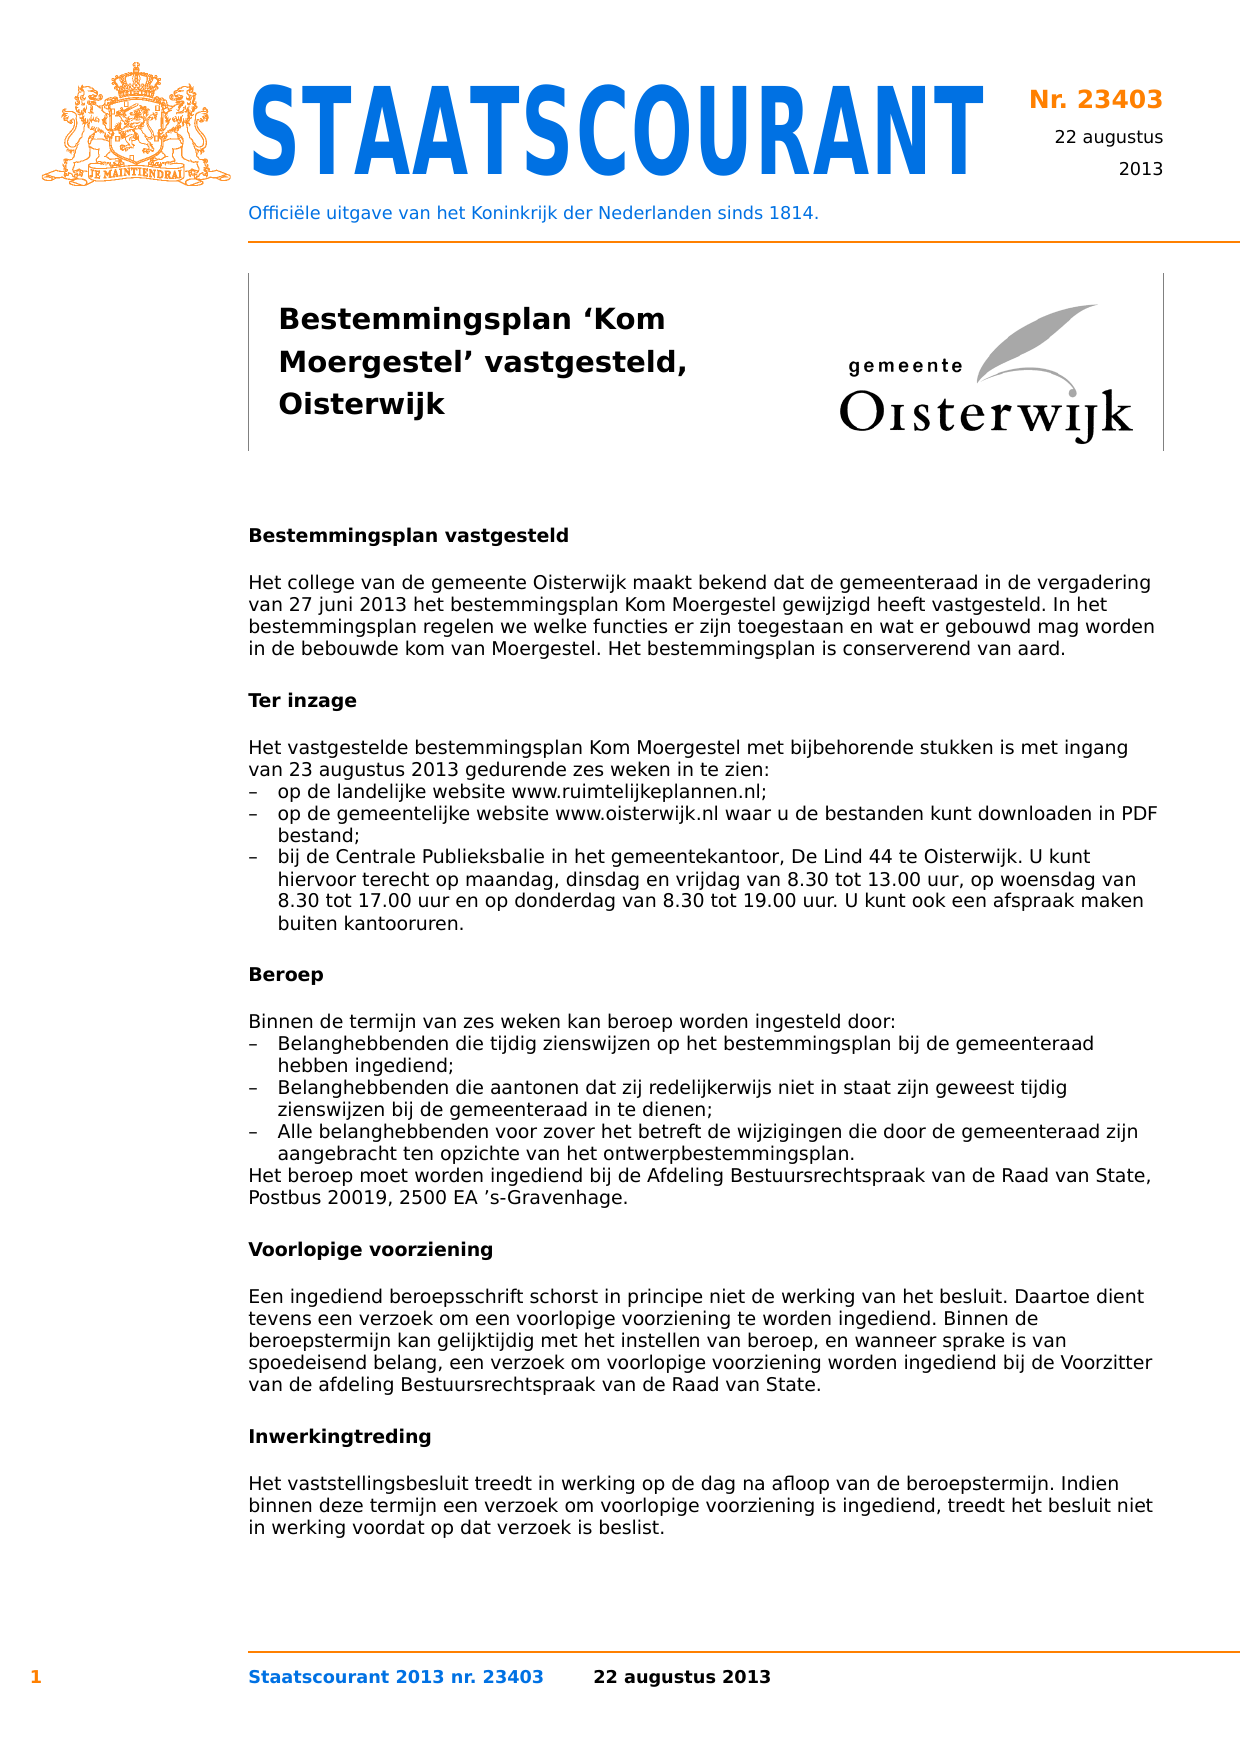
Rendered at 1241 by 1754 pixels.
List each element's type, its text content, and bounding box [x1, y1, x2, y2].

subtitle Bestemmingsplan ‘Kom Moergestel’ vastgesteld, Oisterwijk [249, 273, 1163, 451]
table_header STAATSCOURANT [248, 62, 998, 203]
text – Alle belanghebbenden voor zover het betreft de wijzigingen die door de gemeenteraad zijn aangebracht ten opzichte van het ontwerpbestemmingsplan. [248, 1121, 1163, 1165]
text Een ingediend beroepsschrift schorst in principe niet de werking van het besluit. Daartoe dient tevens een verzoek om een voorlopige voorziening te worden ingediend. Binnen de beroepstermijn kan gelijktijdig met het instellen van beroep, en wanneer sprake is van spoedeisend belang, een verzoek om voorlopige voorziening worden ingediend bij de Voorzitter van de afdeling Bestuursrechtspraak van de Raad van State. [248, 1286, 1163, 1396]
picture [838, 302, 1134, 445]
text Binnen de termijn van zes weken kan beroep worden ingesteld door: [248, 1011, 1163, 1033]
subtitle Ter inzage [248, 689, 1163, 712]
table_header [25, 62, 248, 241]
text Het vastgestelde bestemmingsplan Kom Moergestel met bijbehorende stukken is met ingang van 23 augustus 2013 gedurende zes weken in te zien: [248, 737, 1163, 781]
table_cell Officiële uitgave van het Koninkrijk der Nederlanden sinds 1814. [248, 203, 1240, 241]
subtitle Beroep [248, 964, 1163, 986]
text Het beroep moet worden ingediend bij de Afdeling Bestuursrechtspraak van de Raad van State, Postbus 20019, 2500 EA ’s-Gravenhage. [248, 1165, 1163, 1209]
table_cell 2013 [998, 153, 1240, 203]
table_cell 22 augustus [998, 121, 1240, 153]
picture [41, 62, 231, 186]
text Het college van de gemeente Oisterwijk maakt bekend dat de gemeenteraad in de vergadering van 27 juni 2013 het bestemmingsplan Kom Moergestel gewijzigd heeft vastgesteld. In het bestemmingsplan regelen we welke functies er zijn toegestaan en wat er gebouwd mag worden in de bebouwde kom van Moergestel. Het bestemmingsplan is conserverend van aard. [248, 572, 1163, 659]
text – bij de Centrale Publieksbalie in het gemeentekantoor, De Lind 44 te Oisterwijk. U kunt hiervoor terecht op maandag, dinsdag en vrijdag van 8.30 tot 13.00 uur, op woensdag van 8.30 tot 17.00 uur en op donderdag van 8.30 tot 19.00 uur. U kunt ook een afspraak maken buiten kantooruren. [248, 846, 1163, 934]
table_header Nr. 23403 [998, 62, 1240, 121]
text – Belanghebbenden die aantonen dat zij redelijkerwijs niet in staat zijn geweest tijdig zienswijzen bij de gemeenteraad in te dienen; [248, 1077, 1163, 1121]
subtitle Bestemmingsplan vastgesteld [248, 525, 1163, 547]
text – op de landelijke website www.ruimtelijkeplannen.nl; [248, 781, 1163, 802]
subtitle Voorlopige voorziening [248, 1239, 1163, 1261]
text – Belanghebbenden die tijdig zienswijzen op het bestemmingsplan bij de gemeenteraad hebben ingediend; [248, 1033, 1163, 1077]
subtitle Inwerkingtreding [248, 1426, 1163, 1448]
text – op de gemeentelijke website www.oisterwijk.nl waar u de bestanden kunt downloaden in PDF bestand; [248, 802, 1163, 846]
text Het vaststellingsbesluit treedt in werking op de dag na afloop van de beroepstermijn. Indien binnen deze termijn een verzoek om voorlopige voorziening is ingediend, treedt het besluit niet in werking voordat op dat verzoek is beslist. [248, 1473, 1163, 1539]
